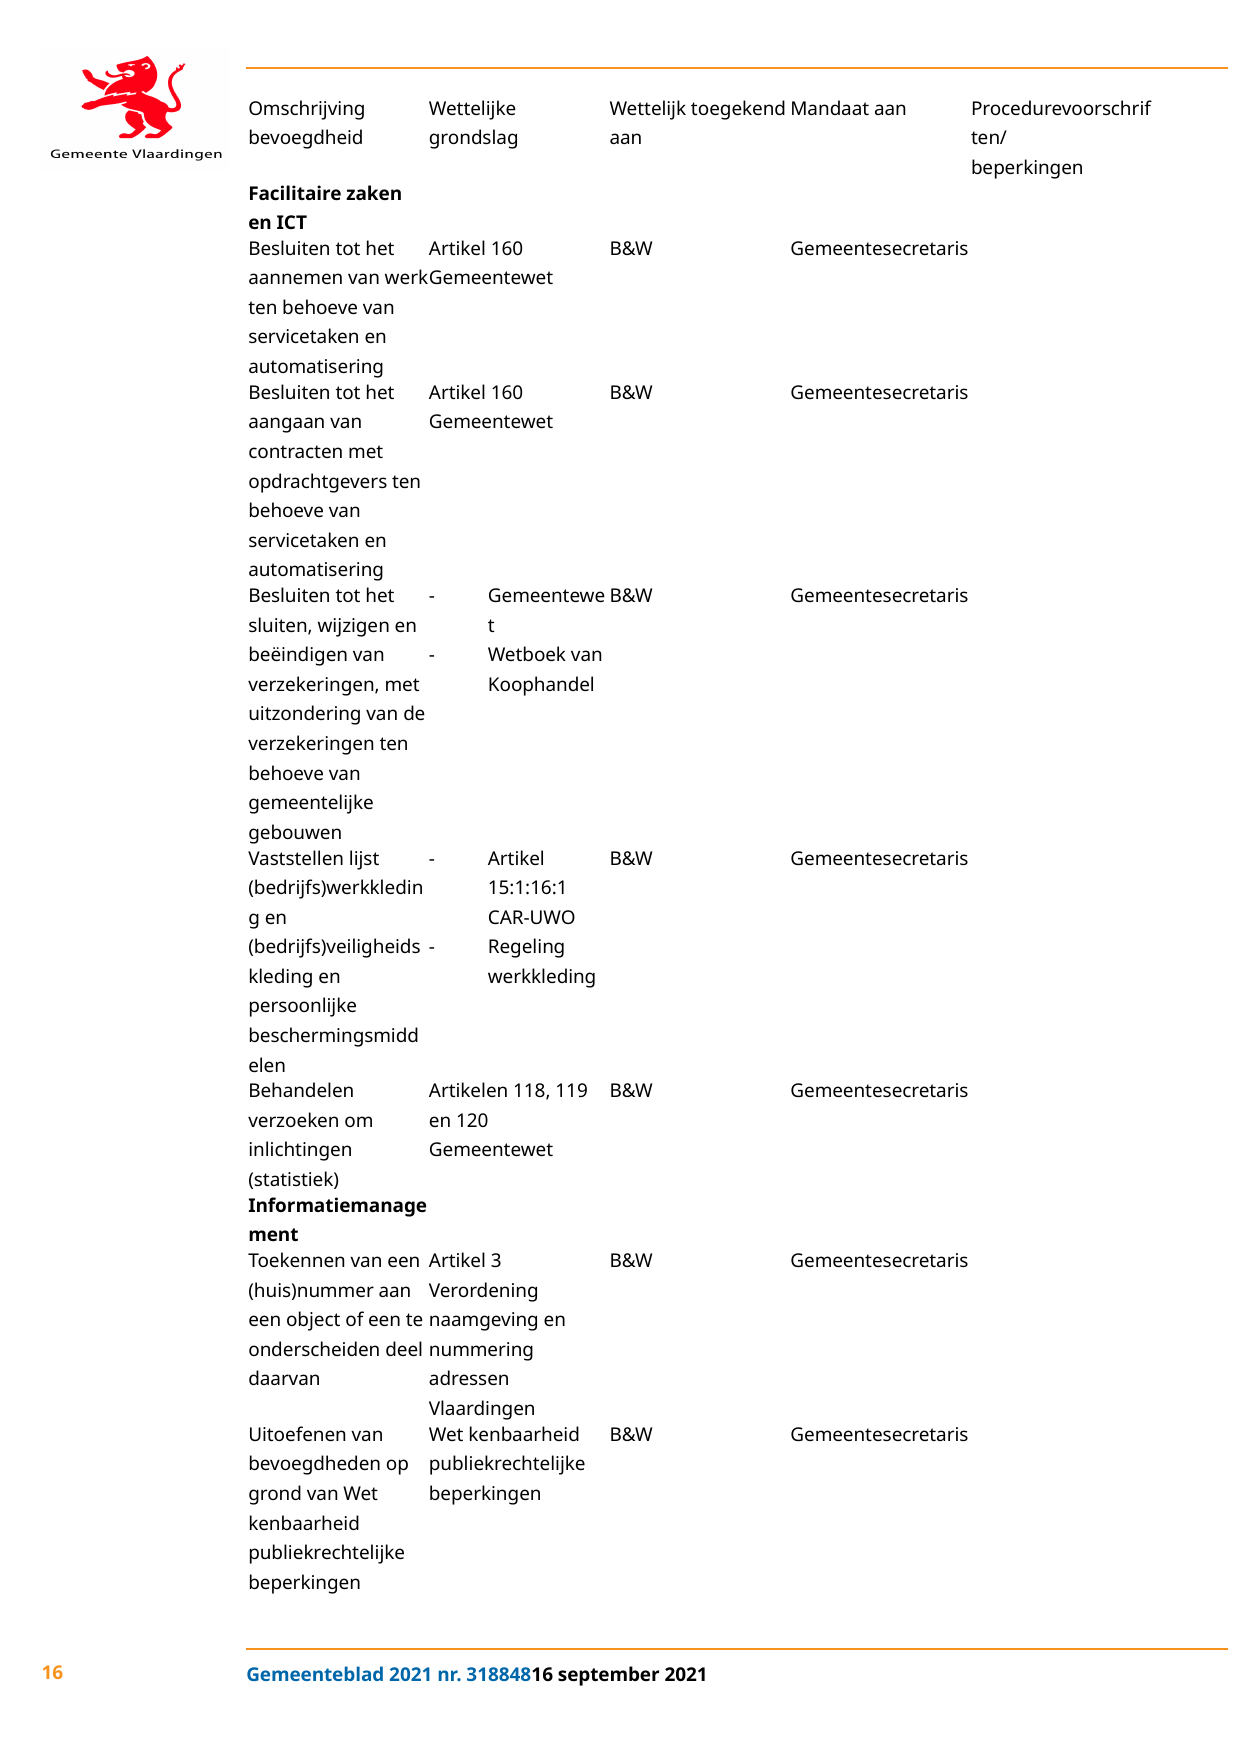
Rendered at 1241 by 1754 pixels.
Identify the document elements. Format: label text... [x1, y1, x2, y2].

table_cell [971, 1421, 1152, 1594]
table_header Wettelijk toegekend aan [609, 95, 790, 180]
table_cell Toekennen van een (huis)nummer aan een object of een te onderscheiden deel daarvan [248, 1247, 429, 1421]
table_cell Gemeentesecretaris [790, 379, 971, 582]
table_cell Gemeentesecretaris [790, 235, 971, 379]
table_cell Artikel 160 Gemeentewet [429, 235, 609, 379]
table_cell [790, 1192, 971, 1247]
table_cell Besluiten tot het aannemen van werk ten behoeve van servicetaken en automatisering [248, 235, 429, 379]
table_cell [971, 582, 1152, 845]
table_cell Gemeentesecretaris [790, 1421, 971, 1594]
table_cell [971, 845, 1152, 1077]
table_cell Gemeentesecretaris [790, 1078, 971, 1192]
table_cell Artikelen 118, 119 en 120 Gemeentewet [429, 1078, 609, 1192]
table_cell B&W [609, 845, 790, 1077]
table_cell Behandelen verzoeken om inlichtingen (statistiek) [248, 1078, 429, 1192]
table_cell [790, 180, 971, 235]
table_cell [971, 1078, 1152, 1192]
table_cell Gemeentesecretaris [790, 582, 971, 845]
table_cell Gemeentesecretaris [790, 1247, 971, 1421]
table_cell [609, 1192, 790, 1247]
table_cell B&W [609, 379, 790, 582]
table_cell Wet kenbaarheid publiekrechtelijke beperkingen [429, 1421, 609, 1594]
table_cell Artikel 15:1:16:1 CAR-UWO Regeling werkkleding [429, 845, 609, 1077]
table_cell [971, 1247, 1152, 1421]
table_cell Artikel 160 Gemeentewet [429, 379, 609, 582]
table_cell B&W [609, 1078, 790, 1192]
table_cell [971, 235, 1152, 379]
table_cell Vaststellen lijst (bedrijfs)werkkleding en (bedrijfs)veiligheidskleding en persoonlijke beschermingsmiddelen [248, 845, 429, 1077]
table_cell B&W [609, 235, 790, 379]
table_header Wettelijke grondslag [429, 95, 609, 180]
table_cell [971, 379, 1152, 582]
table_cell [429, 1192, 609, 1247]
table_cell Artikel 3 Verordening naamgeving en nummering adressen Vlaardingen [429, 1247, 609, 1421]
table_cell B&W [609, 1421, 790, 1594]
picture [41, 47, 231, 172]
table_header Procedurevoorschriften/ beperkingen [971, 95, 1152, 180]
table_cell Uitoefenen van bevoegdheden op grond van Wet kenbaarheid publiekrechtelijke beperkingen [248, 1421, 429, 1594]
table_cell Facilitaire zaken en ICT [248, 180, 429, 235]
table_cell [429, 180, 609, 235]
table_header Mandaat aan [790, 95, 971, 180]
table_cell Gemeentesecretaris [790, 845, 971, 1077]
table_cell [971, 180, 1152, 235]
table_cell B&W [609, 582, 790, 845]
table_cell [971, 1192, 1152, 1247]
table_cell Besluiten tot het sluiten, wijzigen en beëindigen van verzekeringen, met uitzondering van de verzekeringen ten behoeve van gemeentelijke gebouwen [248, 582, 429, 845]
table_cell Besluiten tot het aangaan van contracten met opdrachtgevers ten behoeve van servicetaken en automatisering [248, 379, 429, 582]
table_cell [609, 180, 790, 235]
table_header Omschrijving bevoegdheid [248, 95, 429, 180]
table_cell Gemeentewet Wetboek van Koophandel [429, 582, 609, 845]
table_cell B&W [609, 1247, 790, 1421]
table_cell Informatiemanagement [248, 1192, 429, 1247]
